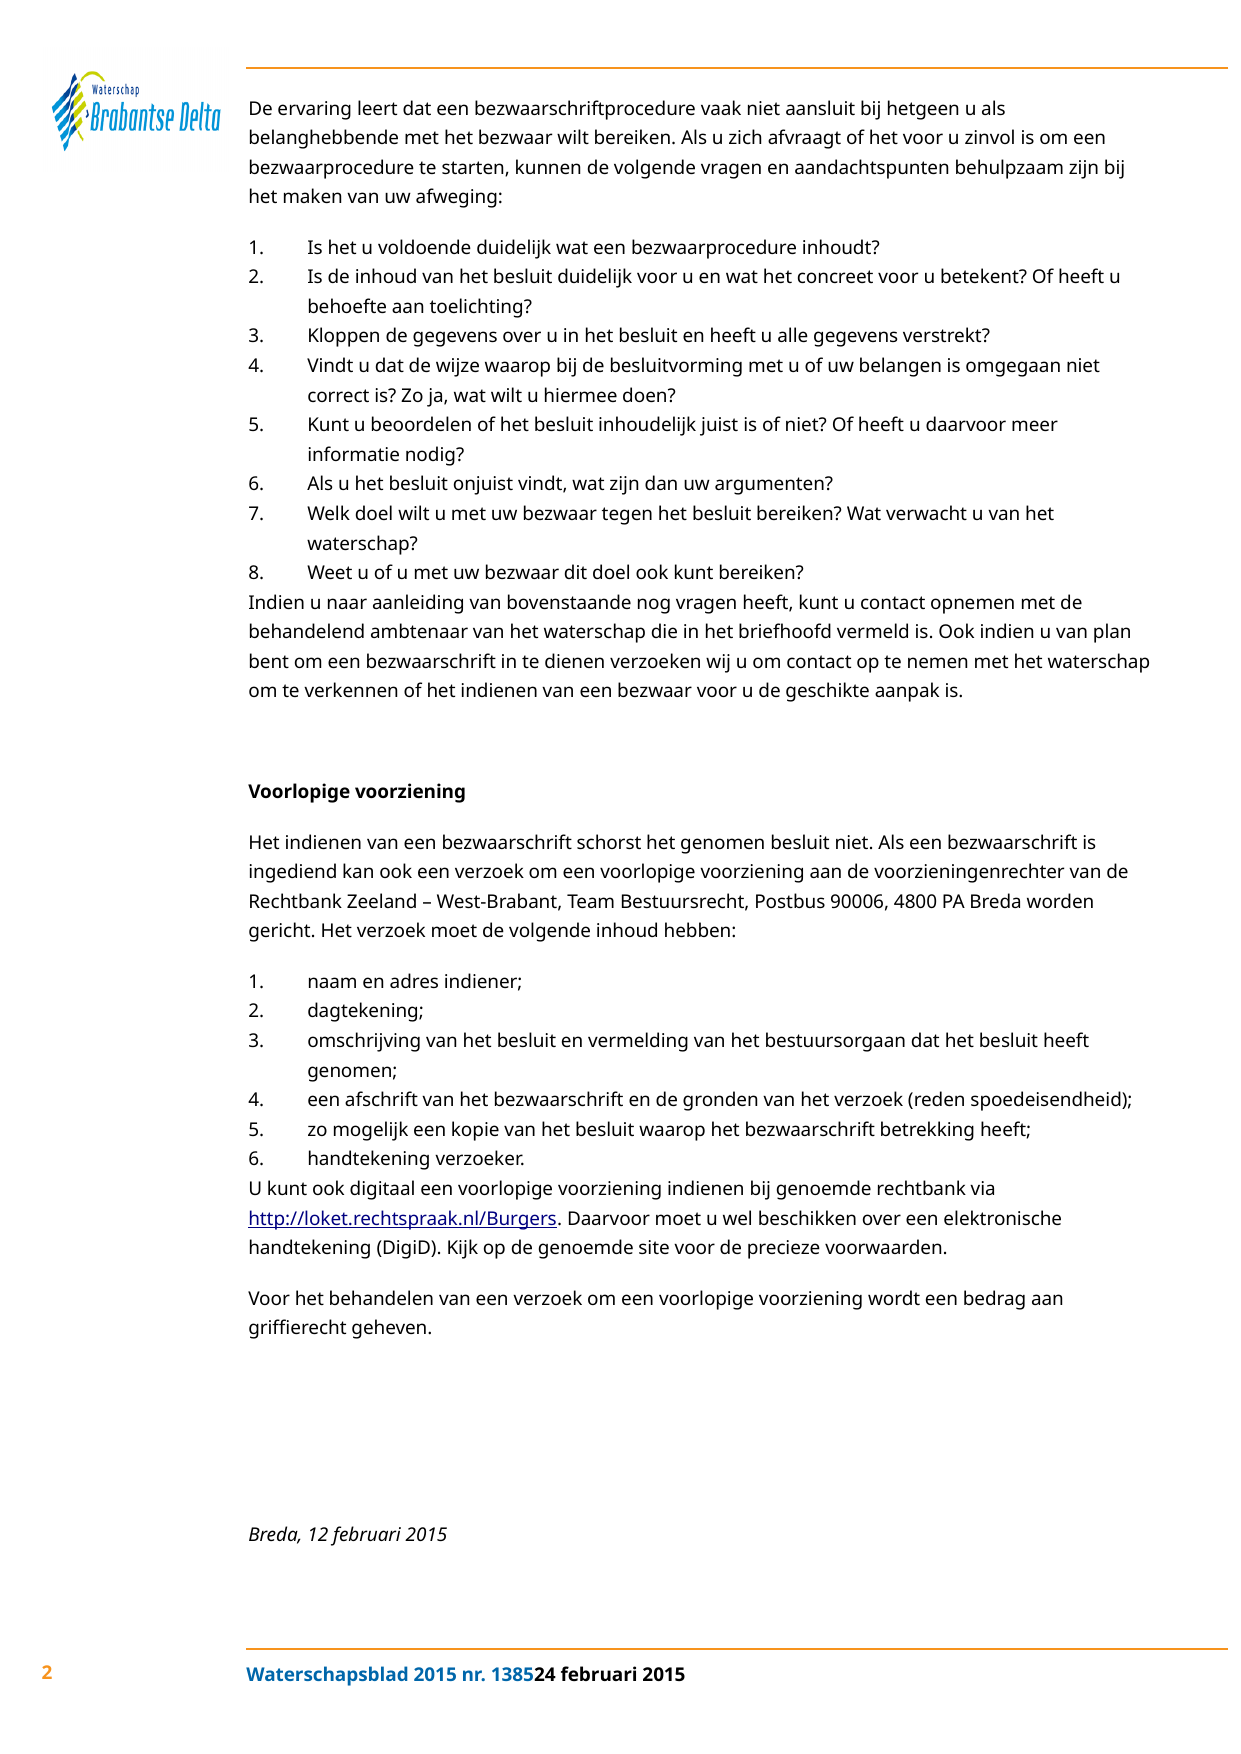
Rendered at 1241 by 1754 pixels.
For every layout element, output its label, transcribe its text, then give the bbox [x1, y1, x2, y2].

text Voorlopige voorziening [248, 778, 1152, 804]
list Welk doel wilt u met uw bezwaar tegen het besluit bereiken? Wat verwacht u van het waterschap? [248, 500, 1152, 556]
list handtekening verzoeker. [248, 1146, 1152, 1171]
list Kunt u beoordelen of het besluit inhoudelijk juist is of niet? Of heeft u daarvoor meer informatie nodig? [248, 411, 1152, 467]
list naam en adres indiener; [248, 968, 1152, 994]
text Het indienen van een bezwaarschrift schorst het genomen besluit niet. Als een bezwaarschrift is ingediend kan ook een verzoek om een voorlopige voorziening aan de voorzieningenrechter van de Rechtbank Zeeland – West-Brabant, Team Bestuursrecht, Postbus 90006, 4800 PA Breda worden gericht. Het verzoek moet de volgende inhoud hebben: [248, 829, 1152, 943]
list Vindt u dat de wijze waarop bij de besluitvorming met u of uw belangen is omgegaan niet correct is? Zo ja, wat wilt u hiermee doen? [248, 352, 1152, 408]
list zo mogelijk een kopie van het besluit waarop het bezwaarschrift betrekking heeft; [248, 1116, 1152, 1142]
text Breda, 12 februari 2015 [248, 1521, 1152, 1547]
text Indien u naar aanleiding van bovenstaande nog vragen heeft, kunt u contact opnemen met de behandelend ambtenaar van het waterschap die in het briefhoofd vermeld is. Ook indien u van plan bent om een bezwaarschrift in te dienen verzoeken wij u om contact op te nemen met het waterschap om te verkennen of het indienen van een bezwaar voor u de geschikte aanpak is. [248, 589, 1152, 703]
list Kloppen de gegevens over u in het besluit en heeft u alle gegevens verstrekt? [248, 323, 1152, 348]
text De ervaring leert dat een bezwaarschriftprocedure vaak niet aansluit bij hetgeen u als belanghebbende met het bezwaar wilt bereiken. Als u zich afvraagt of het voor u zinvol is om een bezwaarprocedure te starten, kunnen de volgende vragen en aandachtspunten behulpzaam zijn bij het maken van uw afweging: [248, 95, 1152, 209]
list Is het u voldoende duidelijk wat een bezwaarprocedure inhoudt? [248, 234, 1152, 260]
list dagtekening; [248, 998, 1152, 1023]
list een afschrift van het bezwaarschrift en de gronden van het verzoek (reden spoedeisendheid); [248, 1086, 1152, 1112]
text Voor het behandelen van een verzoek om een voorlopige voorziening wordt een bedrag aan griffierecht geheven. [248, 1285, 1152, 1340]
list Als u het besluit onjuist vindt, wat zijn dan uw argumenten? [248, 471, 1152, 496]
list Is de inhoud van het besluit duidelijk voor u en wat het concreet voor u betekent? Of heeft u behoefte aan toelichting? [248, 263, 1152, 319]
list Weet u of u met uw bezwaar dit doel ook kunt bereiken? [248, 559, 1152, 585]
picture [41, 47, 231, 172]
list omschrijving van het besluit en vermelding van het bestuursorgaan dat het besluit heeft genomen; [248, 1027, 1152, 1083]
text U kunt ook digitaal een voorlopige voorziening indienen bij genoemde rechtbank via http://loket.rechtspraak.nl/Burgers. Daarvoor moet u wel beschikken over een elektronische handtekening (DigiD). Kijk op de genoemde site voor de precieze voorwaarden. [248, 1175, 1152, 1260]
